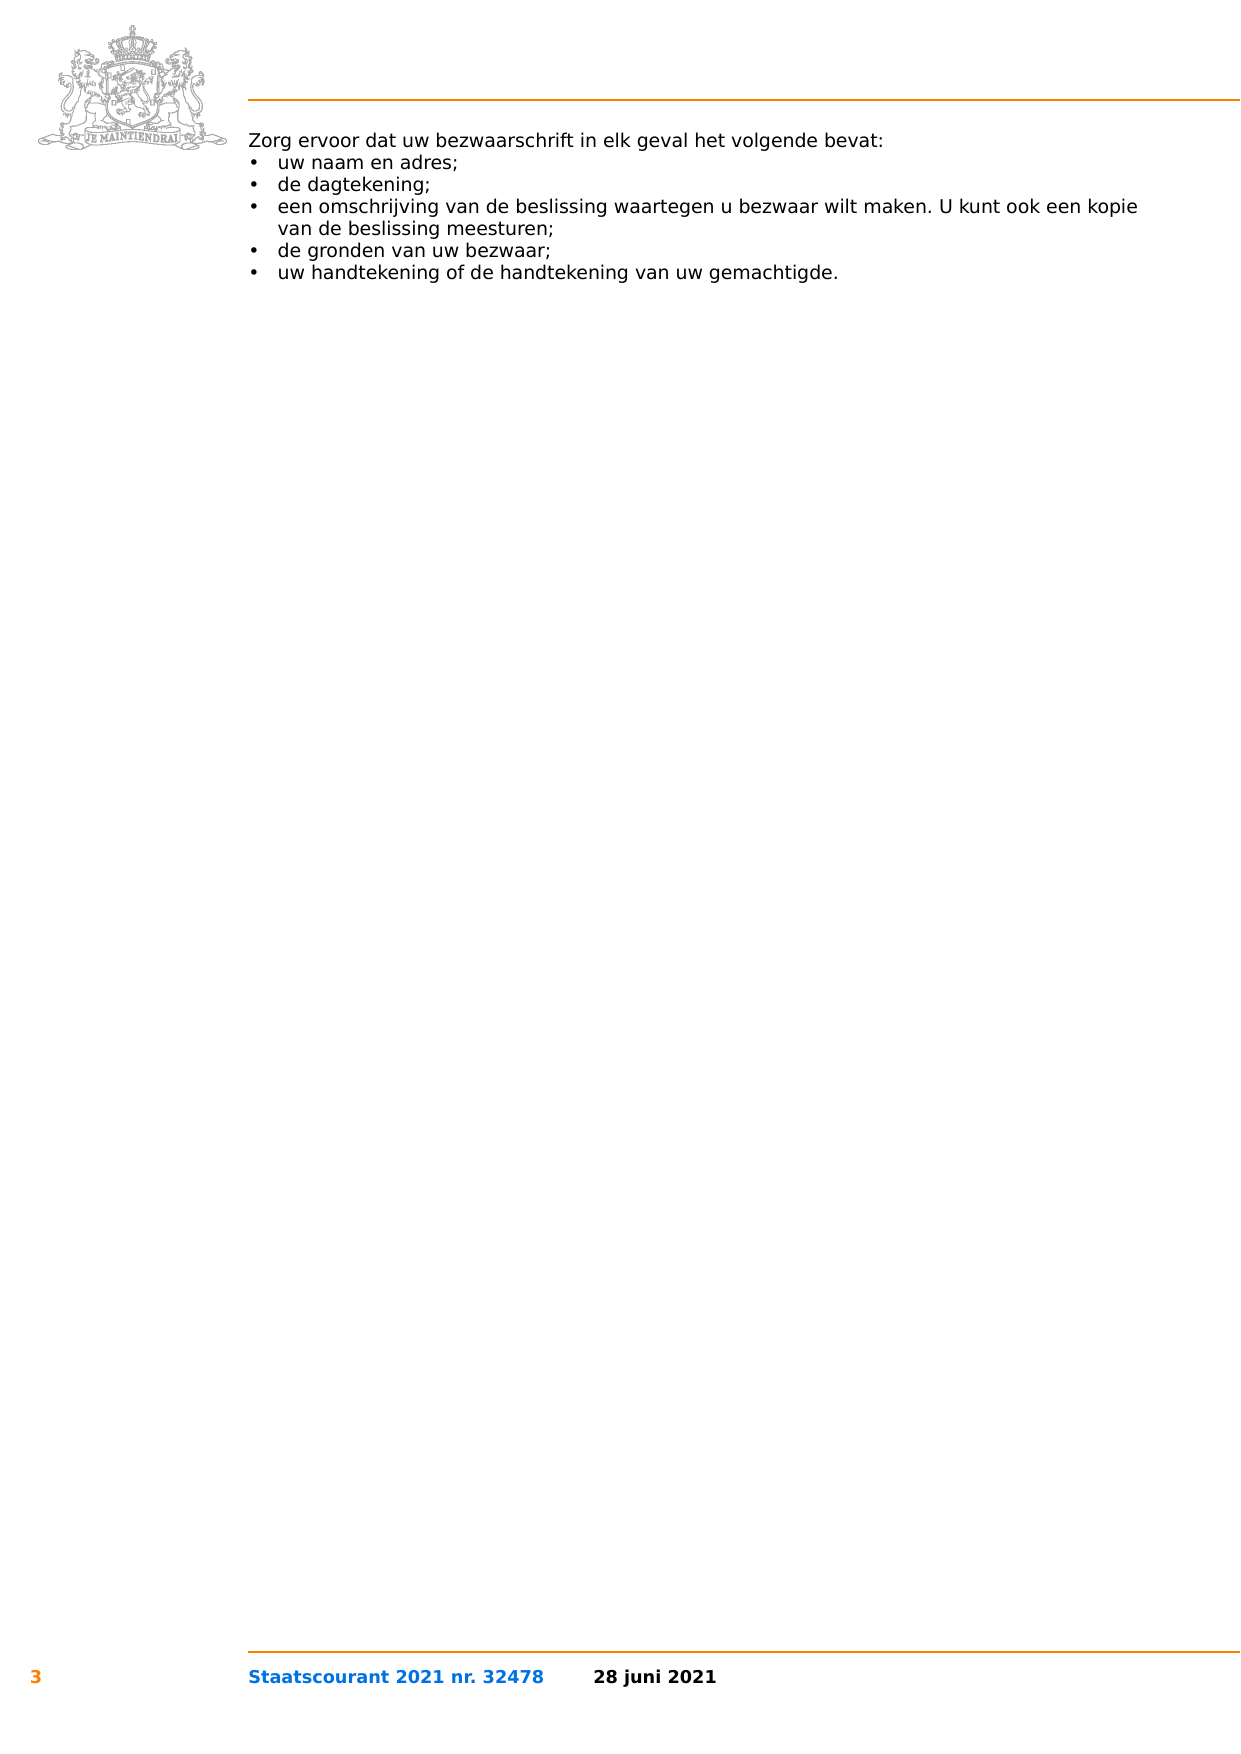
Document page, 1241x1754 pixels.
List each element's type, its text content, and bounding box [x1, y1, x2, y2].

text • uw handtekening of de handtekening van uw gemachtigde. [248, 262, 1163, 284]
picture [38, 25, 227, 150]
text • de gronden van uw bezwaar; [248, 240, 1163, 262]
text • een omschrijving van de beslissing waartegen u bezwaar wilt maken. U kunt ook een kopie van de beslissing meesturen; [248, 196, 1163, 240]
text • uw naam en adres; [248, 152, 1163, 174]
text Zorg ervoor dat uw bezwaarschrift in elk geval het volgende bevat: [248, 130, 1163, 152]
text • de dagtekening; [248, 174, 1163, 196]
